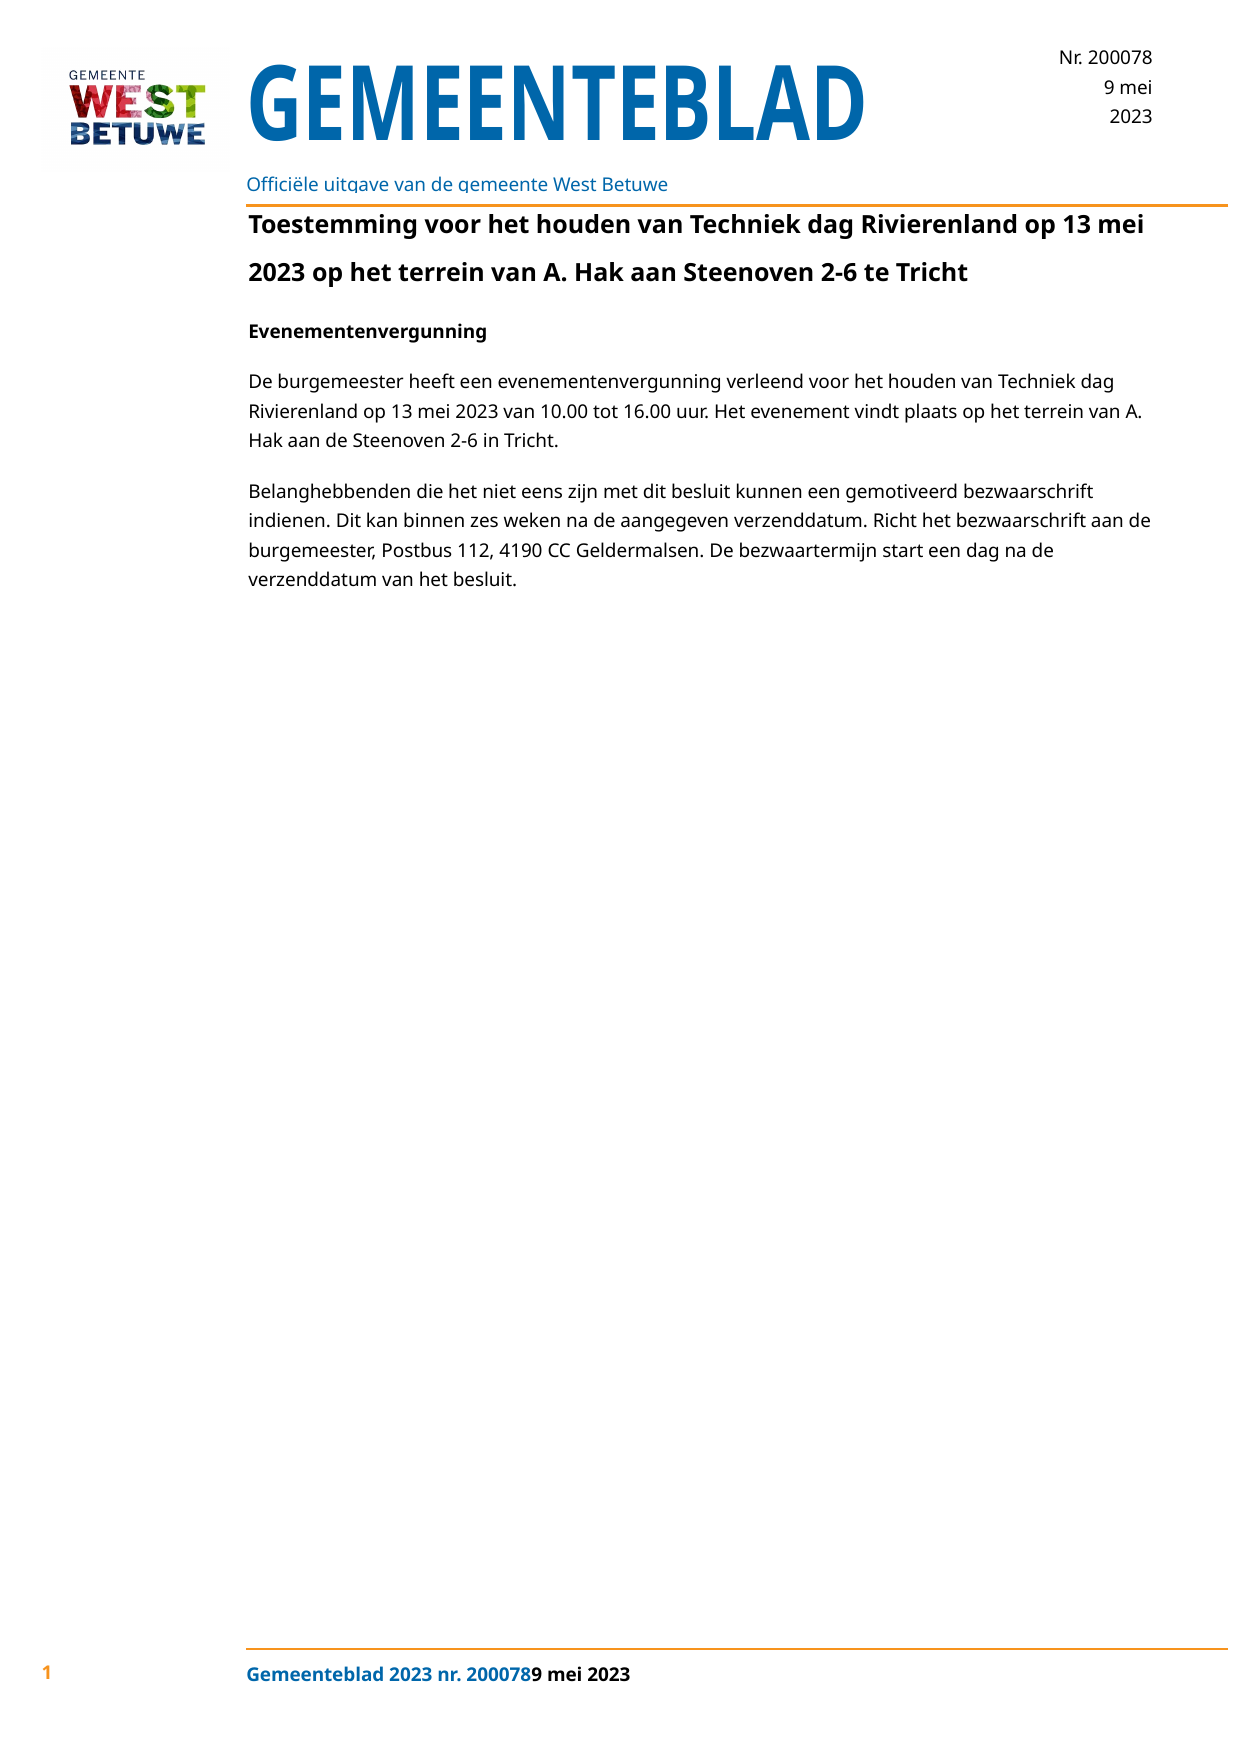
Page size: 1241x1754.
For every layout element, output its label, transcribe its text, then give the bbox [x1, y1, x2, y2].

picture [41, 47, 231, 172]
text Toestemming voor het houden van Techniek dag Rivierenland op 13 mei 2023 op het terrein van A. Hak aan Steenoven 2-6 te Tricht [248, 207, 1152, 288]
text De burgemeester heeft een evenementenvergunning verleend voor het houden van Techniek dag Rivierenland op 13 mei 2023 van 10.00 tot 16.00 uur. Het evenement vindt plaats op het terrein van A. Hak aan de Steenoven 2-6 in Tricht. [248, 368, 1152, 453]
text Evenementenvergunning [248, 318, 1152, 344]
text Belanghebbenden die het niet eens zijn met dit besluit kunnen een gemotiveerd bezwaarschrift indienen. Dit kan binnen zes weken na de aangegeven verzenddatum. Richt het bezwaarschrift aan de burgemeester, Postbus 112, 4190 CC Geldermalsen. De bezwaartermijn start een dag na de verzenddatum van het besluit. [248, 478, 1152, 592]
